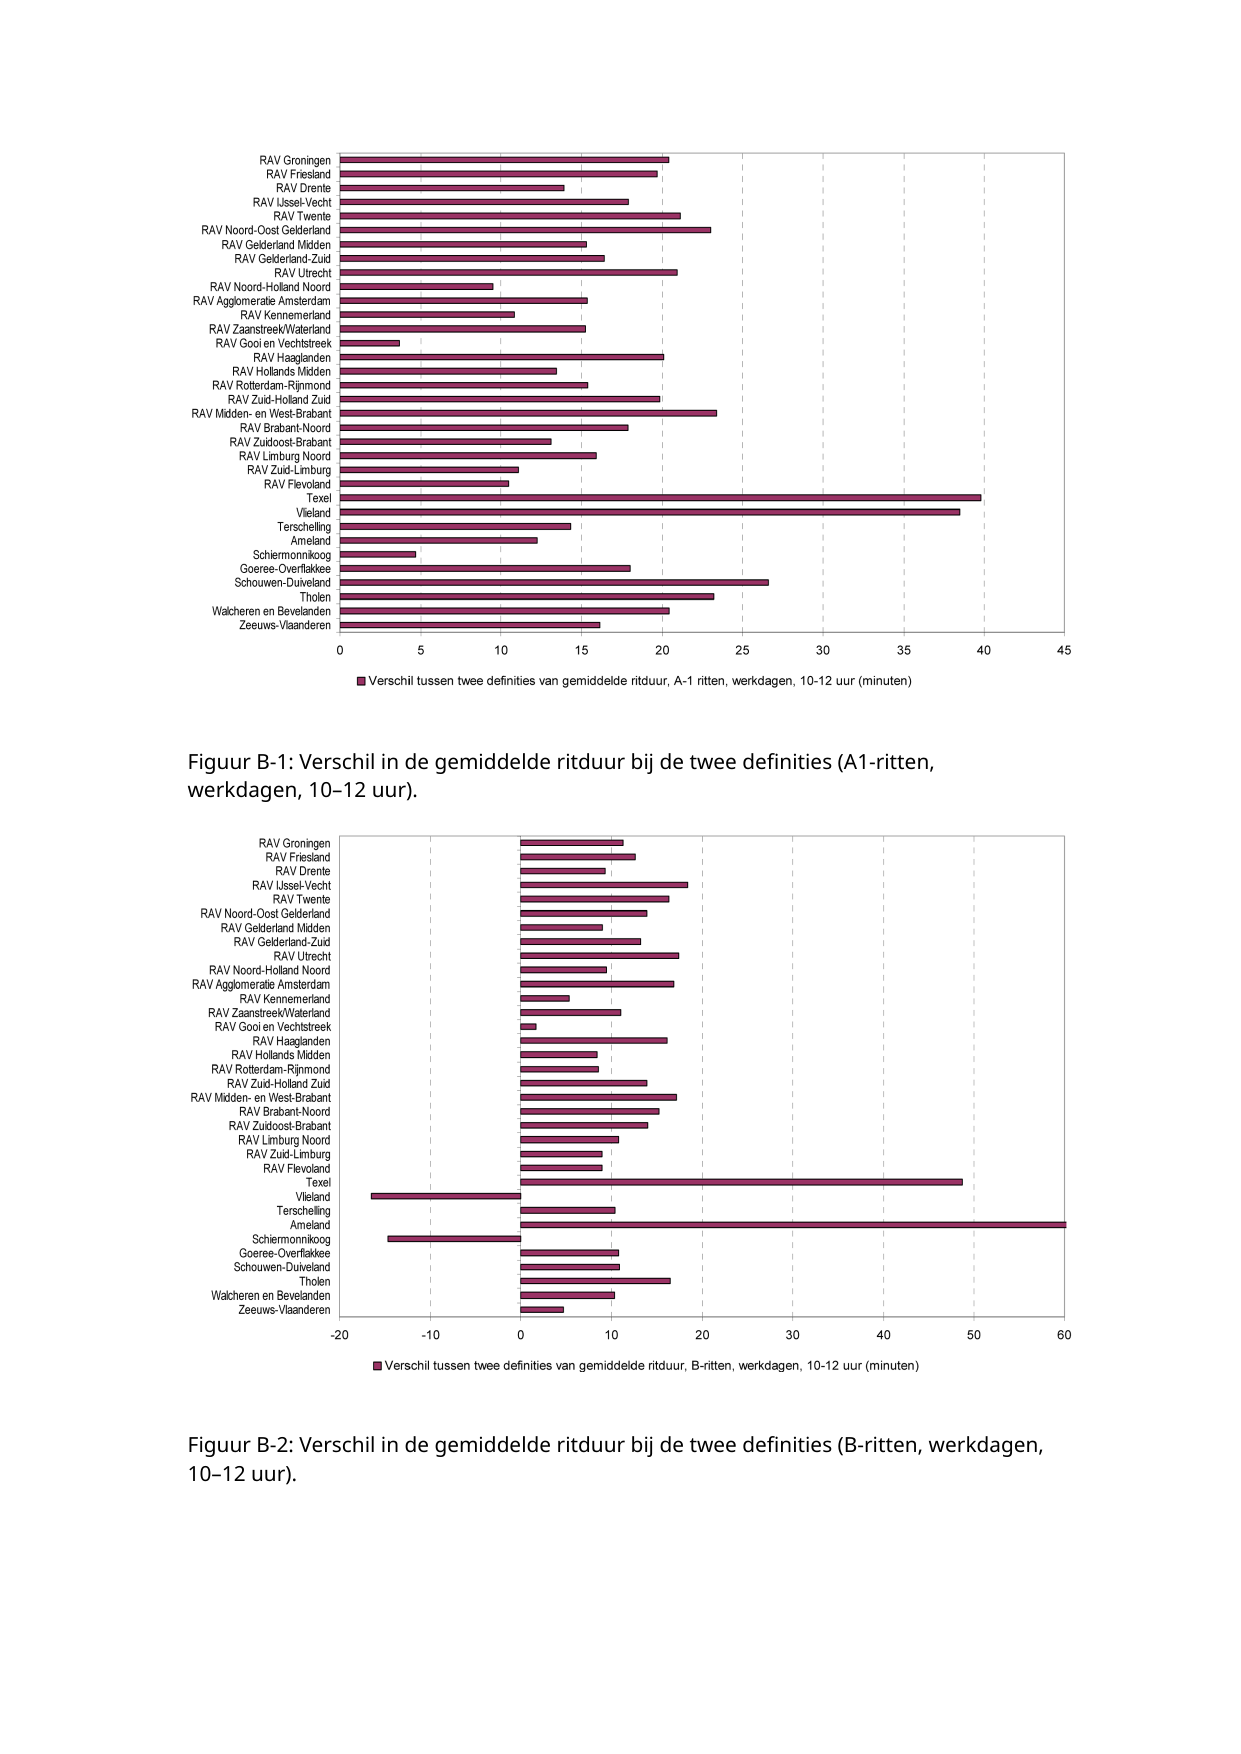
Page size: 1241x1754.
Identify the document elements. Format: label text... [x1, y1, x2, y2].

text Figuur B-2: Verschil in de gemiddelde ritduur bij de twee definities (B-ritten, werkdagen, 10–12 uur). [187, 1430, 1053, 1487]
text Figuur B-1: Verschil in de gemiddelde ritduur bij de twee definities (A1-ritten, werkdagen, 10–12 uur). [187, 747, 1053, 804]
picture [187, 150, 1075, 689]
picture [187, 833, 1075, 1372]
